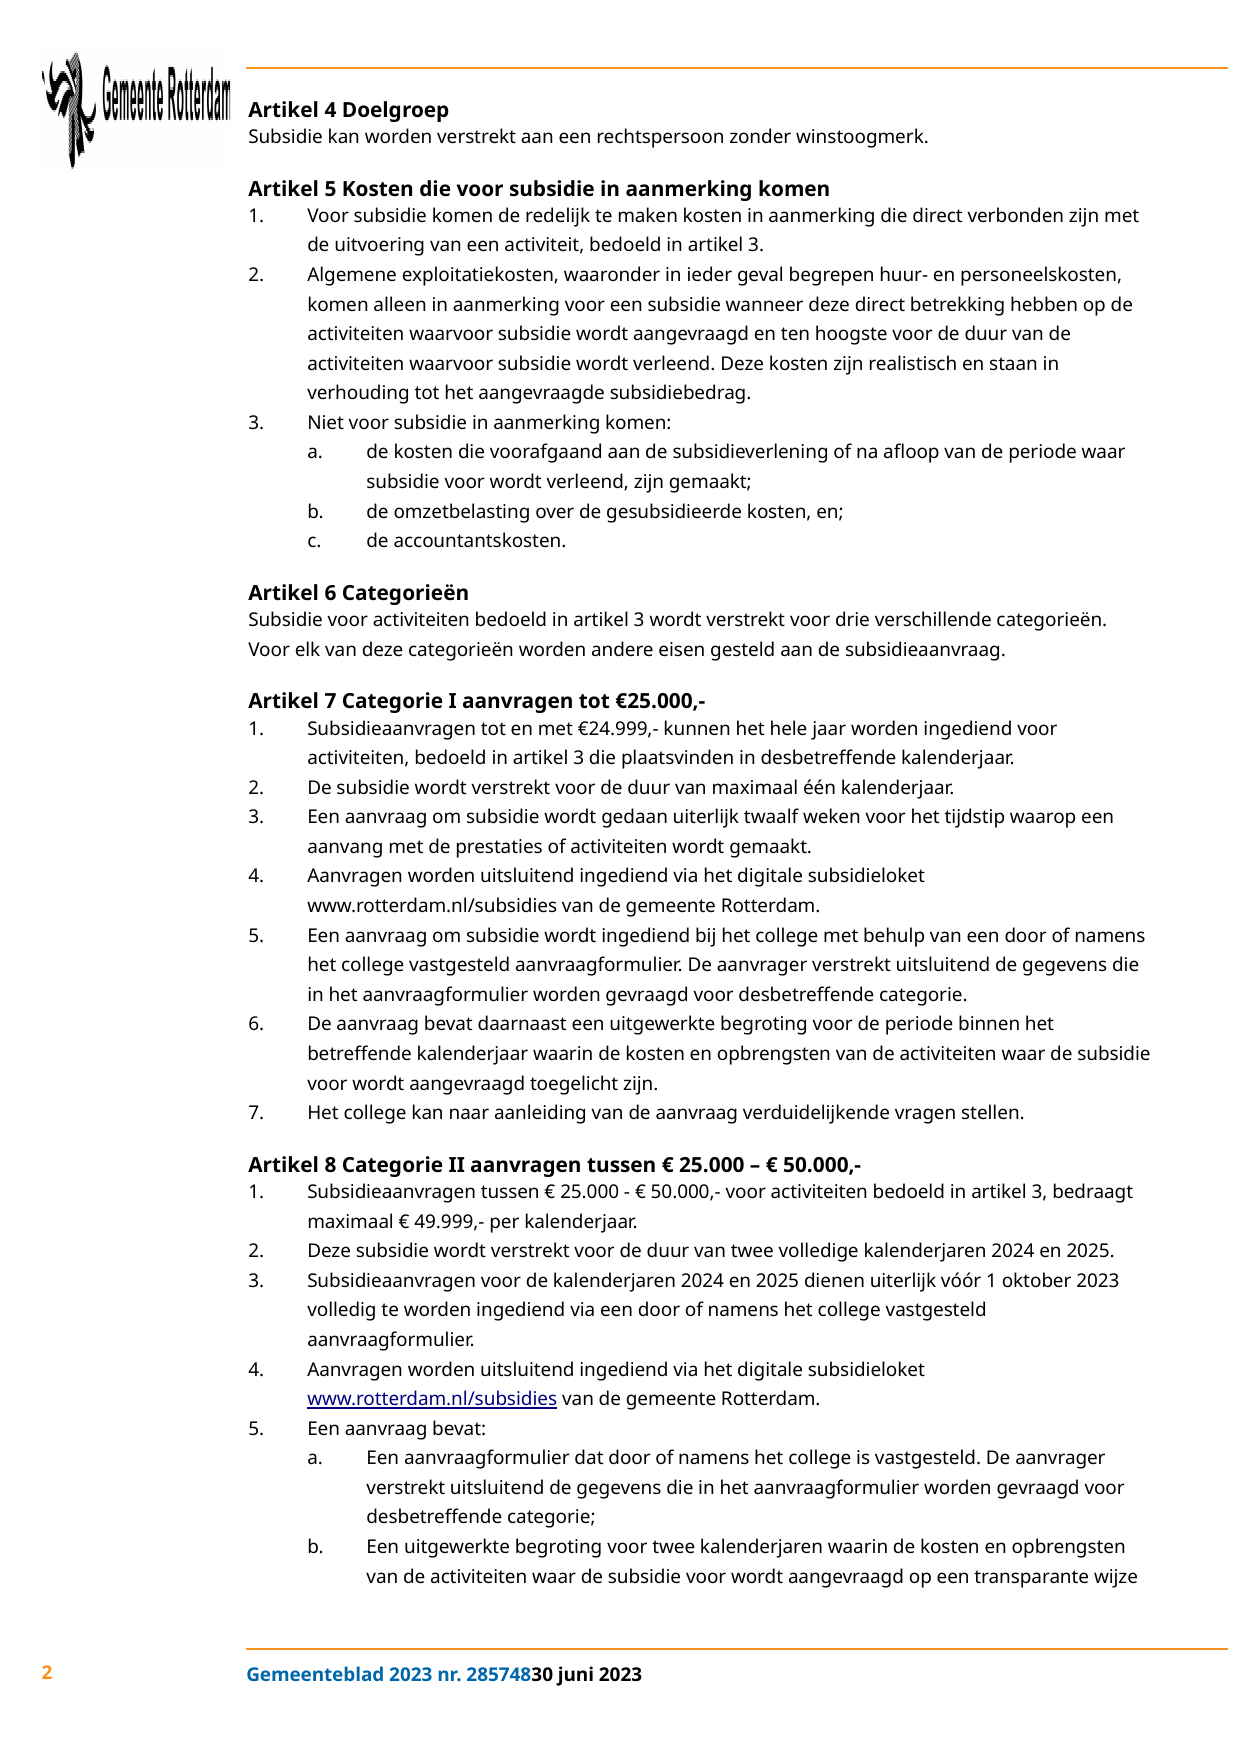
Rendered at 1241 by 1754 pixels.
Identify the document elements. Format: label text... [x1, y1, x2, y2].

list Een aanvraag om subsidie wordt gedaan uiterlijk twaalf weken voor het tijdstip waarop een aanvang met de prestaties of activiteiten wordt gemaakt. [248, 803, 1152, 859]
list Subsidieaanvragen voor de kalenderjaren 2024 en 2025 dienen uiterlijk vóór 1 oktober 2023 volledig te worden ingediend via een door of namens het college vastgesteld aanvraagformulier. [248, 1267, 1152, 1352]
list Algemene exploitatiekosten, waaronder in ieder geval begrepen huur- en personeelskosten, komen alleen in aanmerking voor een subsidie wanneer deze direct betrekking hebben op de activiteiten waarvoor subsidie wordt aangevraagd en ten hoogste voor de duur van de activiteiten waarvoor subsidie wordt verleend. Deze kosten zijn realistisch en staan in verhouding tot het aangevraagde subsidiebedrag. [248, 261, 1152, 405]
list Aanvragen worden uitsluitend ingediend via het digitale subsidieloket www.rotterdam.nl/subsidies van de gemeente Rotterdam. [248, 863, 1152, 918]
list Een aanvraag bevat: [248, 1415, 1152, 1441]
list Subsidieaanvragen tussen € 25.000 - € 50.000,- voor activiteiten bedoeld in artikel 3, bedraagt maximaal € 49.999,- per kalenderjaar. [248, 1178, 1152, 1233]
list de omzetbelasting over de gesubsidieerde kosten, en; [307, 498, 1152, 524]
picture [41, 47, 231, 172]
list Een uitgewerkte begroting voor twee kalenderjaren waarin de kosten en opbrengsten van de activiteiten waar de subsidie voor wordt aangevraagd op een transparante wijze [307, 1533, 1152, 1588]
list Niet voor subsidie in aanmerking komen: [248, 409, 1152, 435]
list Deze subsidie wordt verstrekt voor de duur van twee volledige kalenderjaren 2024 en 2025. [248, 1237, 1152, 1263]
list Een aanvraagformulier dat door of namens het college is vastgesteld. De aanvrager verstrekt uitsluitend de gegevens die in het aanvraagformulier worden gevraagd voor desbetreffende categorie; [307, 1444, 1152, 1529]
list Subsidieaanvragen tot en met €24.999,- kunnen het hele jaar worden ingediend voor activiteiten, bedoeld in artikel 3 die plaatsvinden in desbetreffende kalenderjaar. [248, 715, 1152, 770]
list De aanvraag bevat daarnaast een uitgewerkte begroting voor de periode binnen het betreffende kalenderjaar waarin de kosten en opbrengsten van de activiteiten waar de subsidie voor wordt aangevraagd toegelicht zijn. [248, 1011, 1152, 1096]
text Artikel 5 Kosten die voor subsidie in aanmerking komen [248, 174, 1152, 202]
text Artikel 8 Categorie II aanvragen tussen € 25.000 – € 50.000,- [248, 1150, 1152, 1178]
text Artikel 4 Doelgroep [248, 95, 1152, 123]
list Aanvragen worden uitsluitend ingediend via het digitale subsidieloket www.rotterdam.nl/subsidies van de gemeente Rotterdam. [248, 1356, 1152, 1411]
list De subsidie wordt verstrekt voor de duur van maximaal één kalenderjaar. [248, 774, 1152, 800]
list Een aanvraag om subsidie wordt ingediend bij het college met behulp van een door of namens het college vastgesteld aanvraagformulier. De aanvrager verstrekt uitsluitend de gegevens die in het aanvraagformulier worden gevraagd voor desbetreffende categorie. [248, 922, 1152, 1007]
text Subsidie kan worden verstrekt aan een rechtspersoon zonder winstoogmerk. [248, 123, 1152, 149]
list Het college kan naar aanleiding van de aanvraag verduidelijkende vragen stellen. [248, 1099, 1152, 1125]
text Artikel 7 Categorie I aanvragen tot €25.000,- [248, 686, 1152, 715]
text Subsidie voor activiteiten bedoeld in artikel 3 wordt verstrekt voor drie verschillende categorieën. Voor elk van deze categorieën worden andere eisen gesteld aan de subsidieaanvraag. [248, 606, 1152, 662]
list Voor subsidie komen de redelijk te maken kosten in aanmerking die direct verbonden zijn met de uitvoering van een activiteit, bedoeld in artikel 3. [248, 202, 1152, 257]
list de accountantskosten. [307, 527, 1152, 553]
text Artikel 6 Categorieën [248, 578, 1152, 606]
list de kosten die voorafgaand aan de subsidieverlening of na afloop van de periode waar subsidie voor wordt verleend, zijn gemaakt; [307, 439, 1152, 494]
